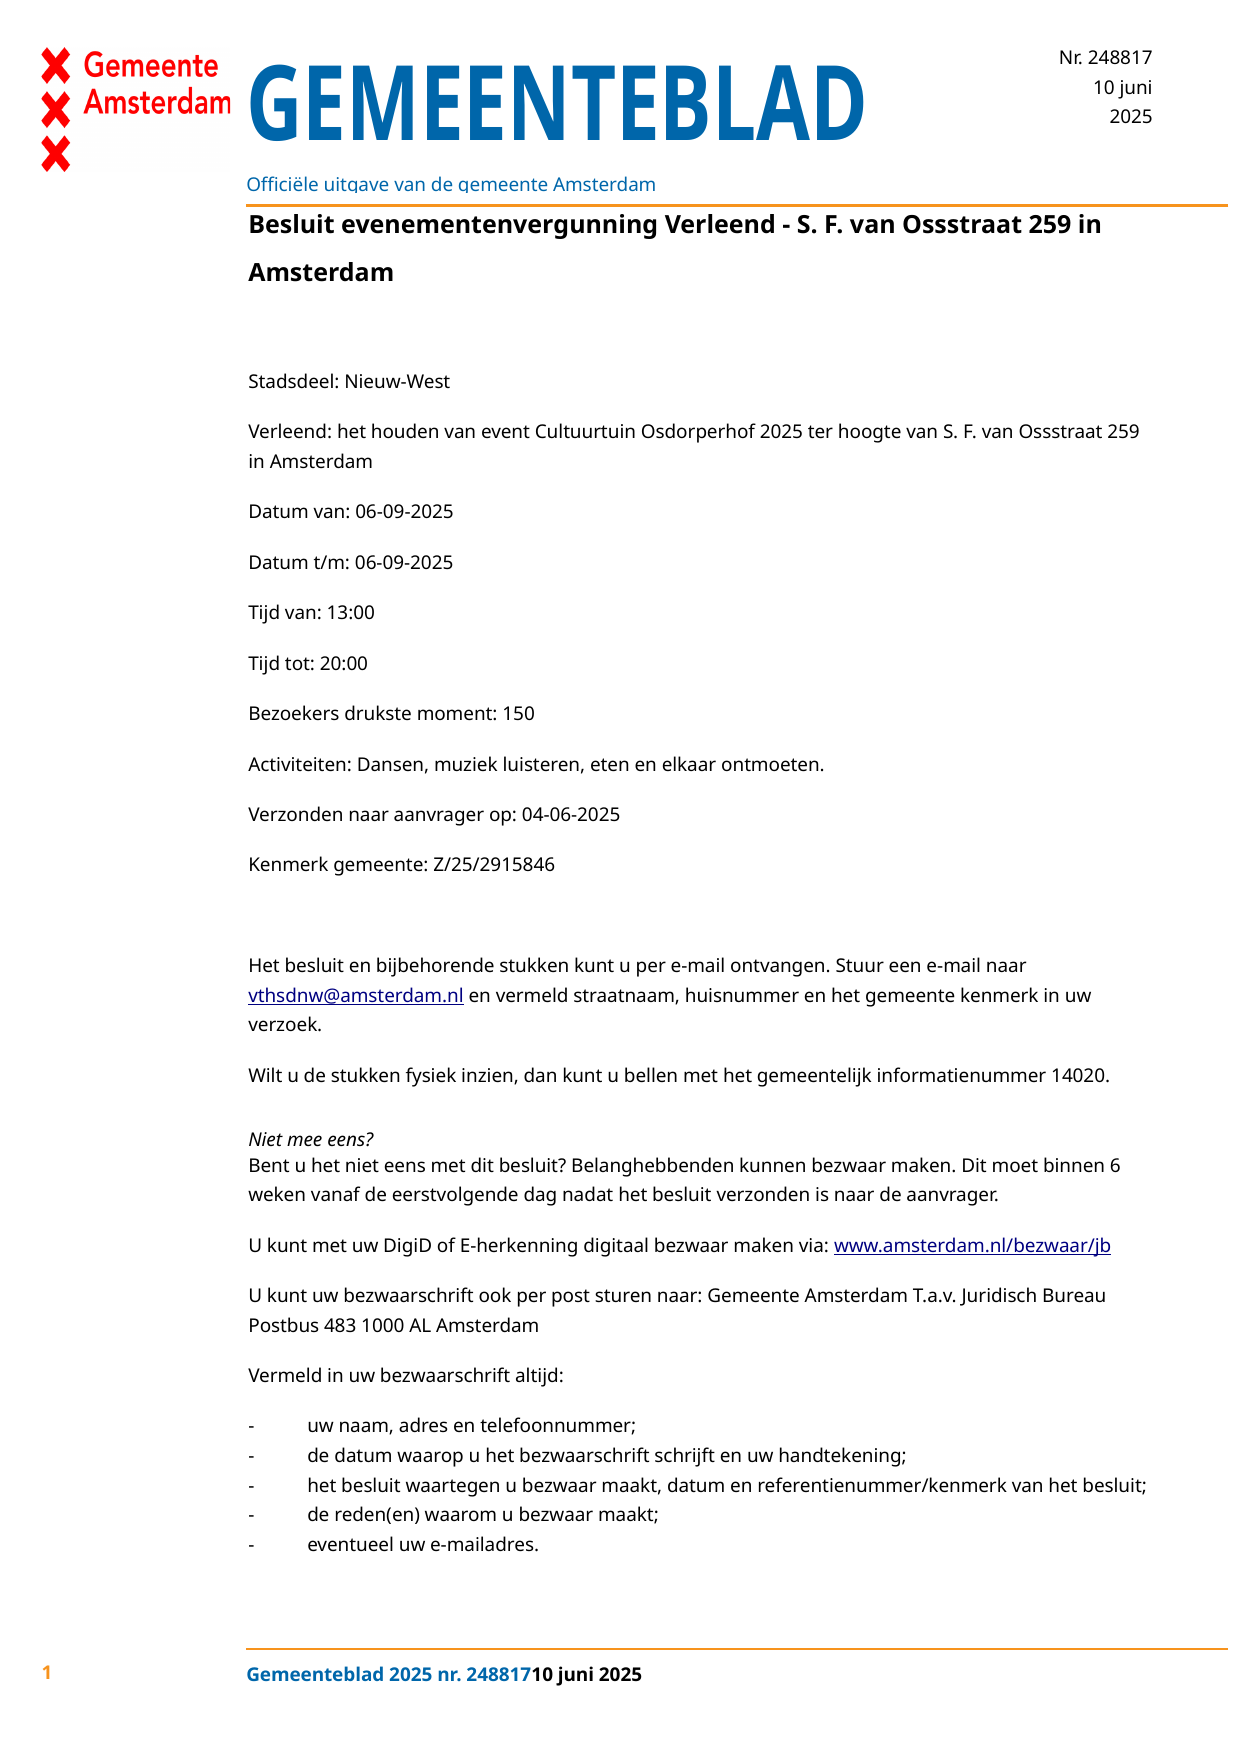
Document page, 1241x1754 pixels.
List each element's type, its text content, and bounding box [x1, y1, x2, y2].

list het besluit waartegen u bezwaar maakt, datum en referentienummer/kenmerk van het besluit; [248, 1472, 1152, 1497]
text Vermeld in uw bezwaarschrift altijd: [248, 1362, 1152, 1388]
text Verzonden naar aanvrager op: 04-06-2025 [248, 801, 1152, 827]
picture [41, 47, 231, 172]
list de reden(en) waarom u bezwaar maakt; [248, 1501, 1152, 1527]
text Kenmerk gemeente: Z/25/2915846 [248, 852, 1152, 877]
text Stadsdeel: Nieuw-West [248, 368, 1152, 394]
text Besluit evenementenvergunning Verleend - S. F. van Ossstraat 259 in Amsterdam [248, 207, 1152, 288]
list de datum waarop u het bezwaarschrift schrijft en uw handtekening; [248, 1442, 1152, 1468]
text Bent u het niet eens met dit besluit? Belanghebbenden kunnen bezwaar maken. Dit moet binnen 6 weken vanaf de eerstvolgende dag nadat het besluit verzonden is naar de aanvrager. [248, 1152, 1152, 1207]
text Het besluit en bijbehorende stukken kunt u per e-mail ontvangen. Stuur een e-mail naar vthsdnw@amsterdam.nl en vermeld straatnaam, huisnummer en het gemeente kenmerk in uw verzoek. [248, 952, 1152, 1037]
text U kunt uw bezwaarschrift ook per post sturen naar: Gemeente Amsterdam T.a.v. Juridisch Bureau Postbus 483 1000 AL Amsterdam [248, 1282, 1152, 1337]
text Wilt u de stukken fysiek inzien, dan kunt u bellen met het gemeentelijk informatienummer 14020. [248, 1062, 1152, 1088]
text Datum van: 06-09-2025 [248, 499, 1152, 524]
list uw naam, adres en telefoonnummer; [248, 1413, 1152, 1438]
text Tijd van: 13:00 [248, 599, 1152, 625]
text Verleend: het houden van event Cultuurtuin Osdorperhof 2025 ter hoogte van S. F. van Ossstraat 259 in Amsterdam [248, 419, 1152, 474]
text Datum t/m: 06-09-2025 [248, 549, 1152, 575]
text Niet mee eens? [248, 1126, 1152, 1152]
text U kunt met uw DigiD of E-herkenning digitaal bezwaar maken via: www.amsterdam.nl/bezwaar/jb [248, 1232, 1152, 1257]
text Bezoekers drukste moment: 150 [248, 700, 1152, 726]
list eventueel uw e-mailadres. [248, 1531, 1152, 1557]
text Activiteiten: Dansen, muziek luisteren, eten en elkaar ontmoeten. [248, 751, 1152, 777]
text Tijd tot: 20:00 [248, 650, 1152, 676]
